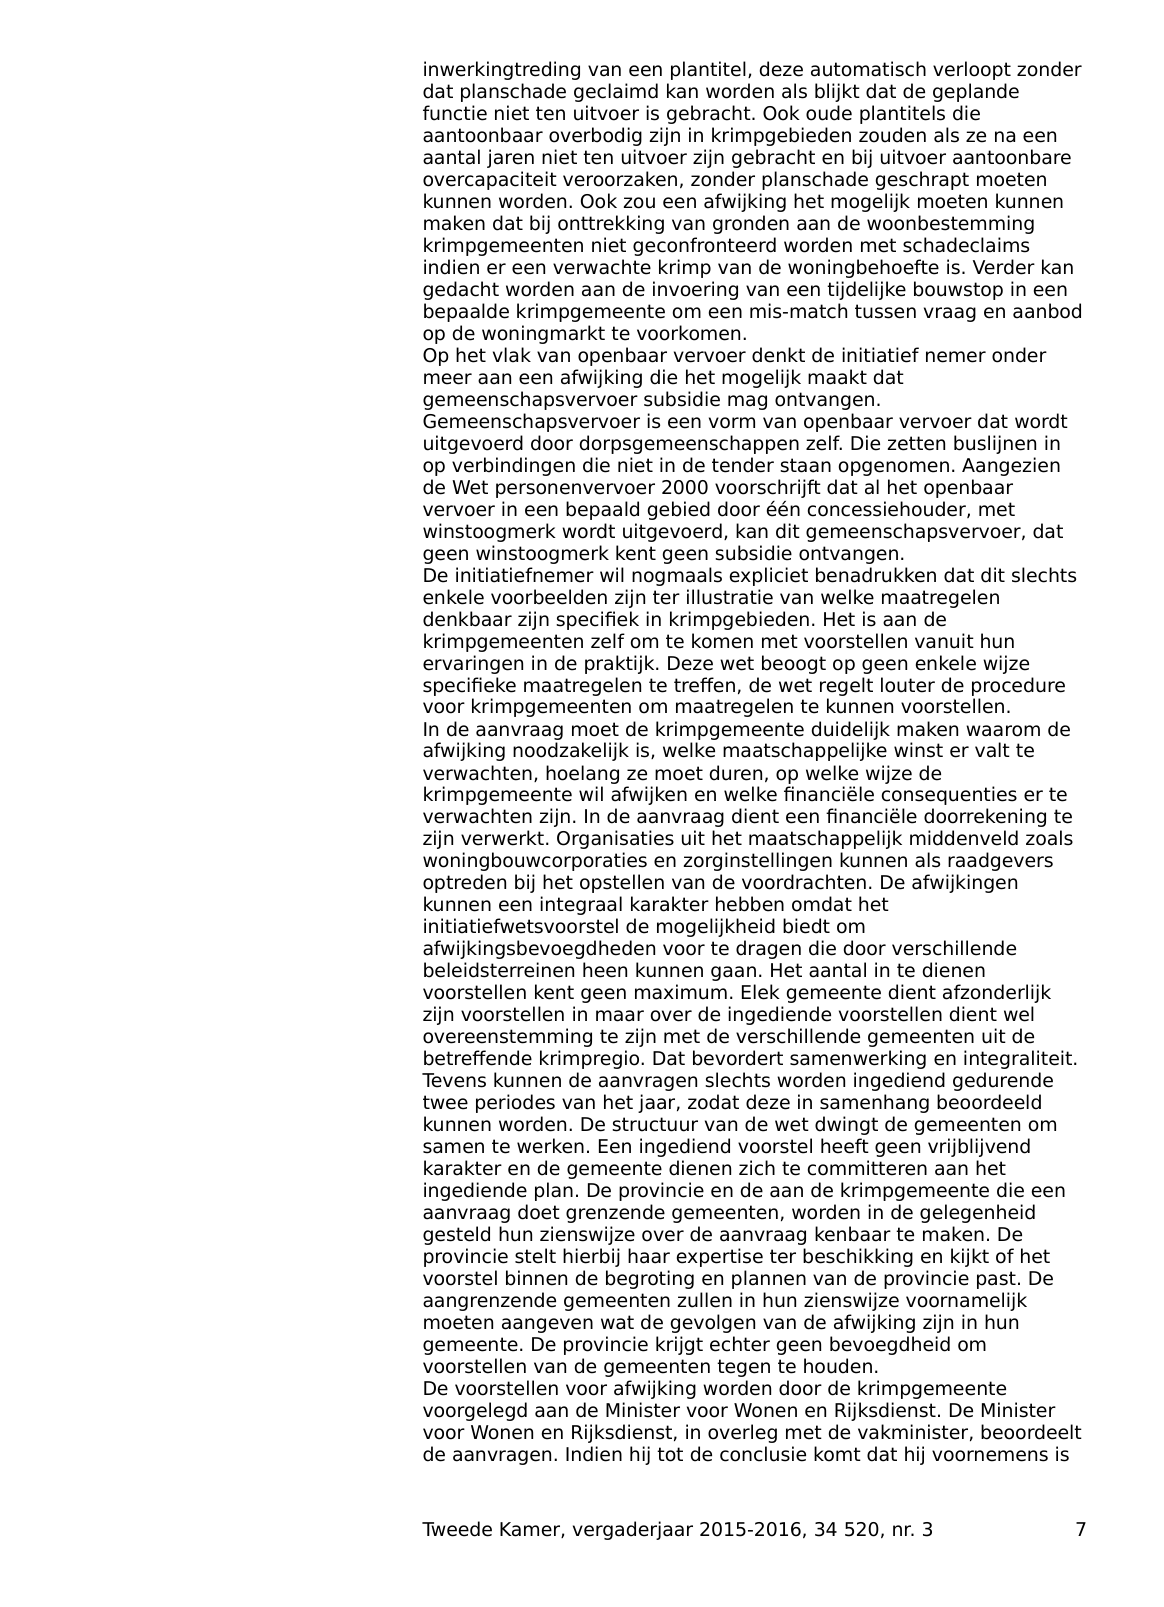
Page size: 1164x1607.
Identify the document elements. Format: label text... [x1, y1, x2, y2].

text In de aanvraag moet de krimpgemeente duidelijk maken waarom de afwijking noodzakelijk is, welke maatschappelijke winst er valt te verwachten, hoelang ze moet duren, op welke wijze de krimpgemeente wil afwijken en welke financiële consequenties er te verwachten zijn. In de aanvraag dient een financiële doorrekening te zijn verwerkt. Organisaties uit het maatschappelijk middenveld zoals woningbouwcorporaties en zorginstellingen kunnen als raadgevers optreden bij het opstellen van de voordrachten. De afwijkingen kunnen een integraal karakter hebben omdat het initiatiefwetsvoorstel de mogelijkheid biedt om afwijkingsbevoegdheden voor te dragen die door verschillende beleidsterreinen heen kunnen gaan. Het aantal in te dienen voorstellen kent geen maximum. Elek gemeente dient afzonderlijk zijn voorstellen in maar over de ingediende voorstellen dient wel overeenstemming te zijn met de verschillende gemeenten uit de betreffende krimpregio. Dat bevordert samenwerking en integraliteit. Tevens kunnen de aanvragen slechts worden ingediend gedurende twee periodes van het jaar, zodat deze in samenhang beoordeeld kunnen worden. De structuur van de wet dwingt de gemeenten om samen te werken. Een ingediend voorstel heeft geen vrijblijvend karakter en de gemeente dienen zich te committeren aan het ingediende plan. De provincie en de aan de krimpgemeente die een aanvraag doet grenzende gemeenten, worden in de gelegenheid gesteld hun zienswijze over de aanvraag kenbaar te maken. De provincie stelt hierbij haar expertise ter beschikking en kijkt of het voorstel binnen de begroting en plannen van de provincie past. De aangrenzende gemeenten zullen in hun zienswijze voornamelijk moeten aangeven wat de gevolgen van de afwijking zijn in hun gemeente. De provincie krijgt echter geen bevoegdheid om voorstellen van de gemeenten tegen te houden. [422, 718, 1087, 1378]
text inwerkingtreding van een plantitel, deze automatisch verloopt zonder dat planschade geclaimd kan worden als blijkt dat de geplande functie niet ten uitvoer is gebracht. Ook oude plantitels die aantoonbaar overbodig zijn in krimpgebieden zouden als ze na een aantal jaren niet ten uitvoer zijn gebracht en bij uitvoer aantoonbare overcapaciteit veroorzaken, zonder planschade geschrapt moeten kunnen worden. Ook zou een afwijking het mogelijk moeten kunnen maken dat bij onttrekking van gronden aan de woonbestemming krimpgemeenten niet geconfronteerd worden met schadeclaims indien er een verwachte krimp van de woningbehoefte is. Verder kan gedacht worden aan de invoering van een tijdelijke bouwstop in een bepaalde krimpgemeente om een mis-match tussen vraag en aanbod op de woningmarkt te voorkomen. [422, 59, 1087, 345]
text Op het vlak van openbaar vervoer denkt de initiatief nemer onder meer aan een afwijking die het mogelijk maakt dat gemeenschapsvervoer subsidie mag ontvangen. Gemeenschapsvervoer is een vorm van openbaar vervoer dat wordt uitgevoerd door dorpsgemeenschappen zelf. Die zetten buslijnen in op verbindingen die niet in de tender staan opgenomen. Aangezien de Wet personenvervoer 2000 voorschrijft dat al het openbaar vervoer in een bepaald gebied door één concessiehouder, met winstoogmerk wordt uitgevoerd, kan dit gemeenschapsvervoer, dat geen winstoogmerk kent geen subsidie ontvangen. [422, 345, 1087, 564]
text De voorstellen voor afwijking worden door de krimpgemeente voorgelegd aan de Minister voor Wonen en Rijksdienst. De Minister voor Wonen en Rijksdienst, in overleg met de vakminister, beoordeelt de aanvragen. Indien hij tot de conclusie komt dat hij voornemens is [422, 1378, 1087, 1466]
text De initiatiefnemer wil nogmaals expliciet benadrukken dat dit slechts enkele voorbeelden zijn ter illustratie van welke maatregelen denkbaar zijn specifiek in krimpgebieden. Het is aan de krimpgemeenten zelf om te komen met voorstellen vanuit hun ervaringen in de praktijk. Deze wet beoogt op geen enkele wijze specifieke maatregelen te treffen, de wet regelt louter de procedure voor krimpgemeenten om maatregelen te kunnen voorstellen. [422, 564, 1087, 718]
